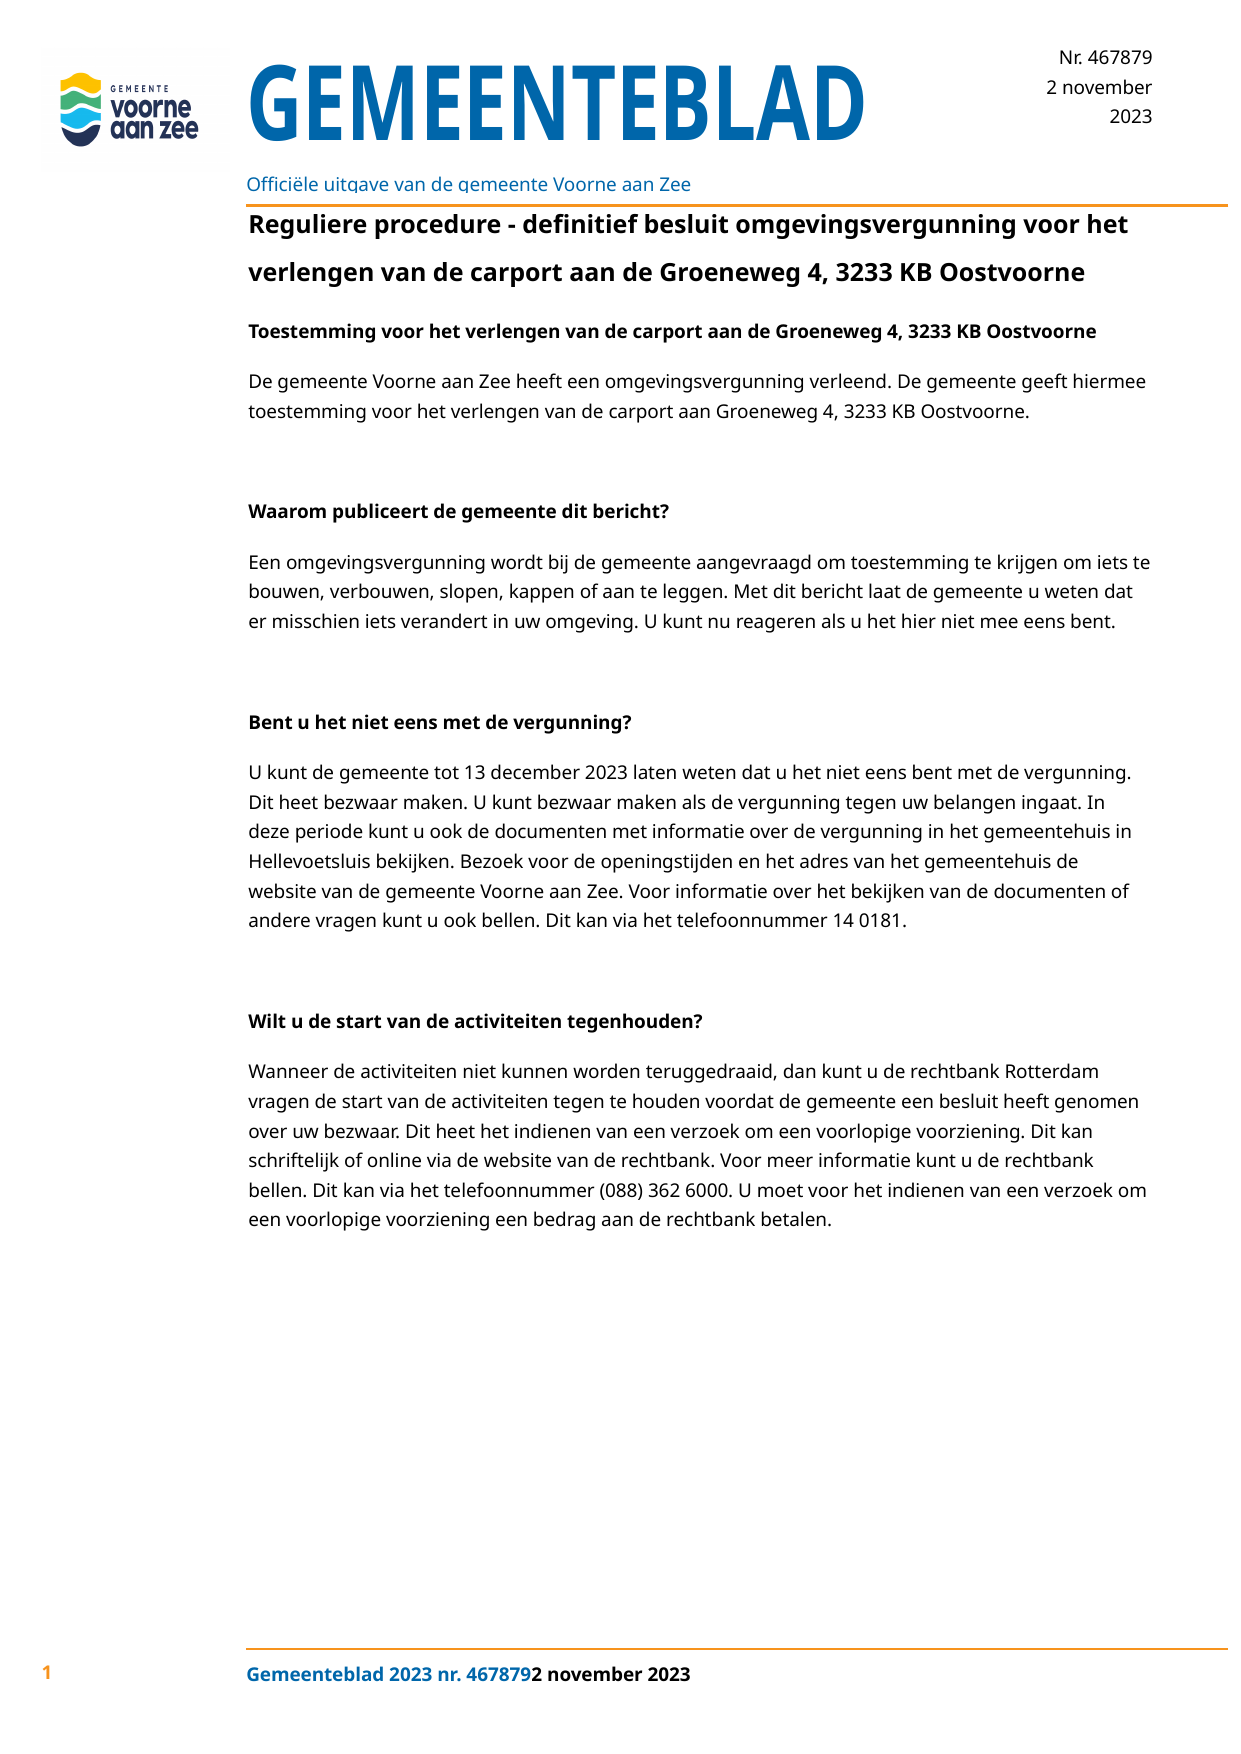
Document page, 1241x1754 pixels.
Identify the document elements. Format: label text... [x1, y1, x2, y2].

text Waarom publiceert de gemeente dit bericht? [248, 499, 1152, 524]
text Toestemming voor het verlengen van de carport aan de Groeneweg 4, 3233 KB Oostvoorne [248, 318, 1152, 344]
text Een omgevingsvergunning wordt bij de gemeente aangevraagd om toestemming te krijgen om iets te bouwen, verbouwen, slopen, kappen of aan te leggen. Met dit bericht laat de gemeente u weten dat er misschien iets verandert in uw omgeving. U kunt nu reageren als u het hier niet mee eens bent. [248, 549, 1152, 634]
picture [41, 47, 231, 172]
text Bent u het niet eens met de vergunning? [248, 709, 1152, 735]
text Wanneer de activiteiten niet kunnen worden teruggedraaid, dan kunt u de rechtbank Rotterdam vragen de start van de activiteiten tegen te houden voordat de gemeente een besluit heeft genomen over uw bezwaar. Dit heet het indienen van een verzoek om een voorlopige voorziening. Dit kan schriftelijk of online via de website van de rechtbank. Voor meer informatie kunt u de rechtbank bellen. Dit kan via het telefoonnummer (088) 362 6000. U moet voor het indienen van een verzoek om een voorlopige voorziening een bedrag aan de rechtbank betalen. [248, 1059, 1152, 1232]
text Reguliere procedure - definitief besluit omgevingsvergunning voor het verlengen van de carport aan de Groeneweg 4, 3233 KB Oostvoorne [248, 207, 1152, 288]
text Wilt u de start van de activiteiten tegenhouden? [248, 1008, 1152, 1034]
text De gemeente Voorne aan Zee heeft een omgevingsvergunning verleend. De gemeente geeft hiermee toestemming voor het verlengen van de carport aan Groeneweg 4, 3233 KB Oostvoorne. [248, 368, 1152, 424]
text U kunt de gemeente tot 13 december 2023 laten weten dat u het niet eens bent met de vergunning. Dit heet bezwaar maken. U kunt bezwaar maken als de vergunning tegen uw belangen ingaat. In deze periode kunt u ook de documenten met informatie over de vergunning in het gemeentehuis in Hellevoetsluis bekijken. Bezoek voor de openingstijden en het adres van het gemeentehuis de website van de gemeente Voorne aan Zee. Voor informatie over het bekijken van de documenten of andere vragen kunt u ook bellen. Dit kan via het telefoonnummer 14 0181. [248, 759, 1152, 933]
